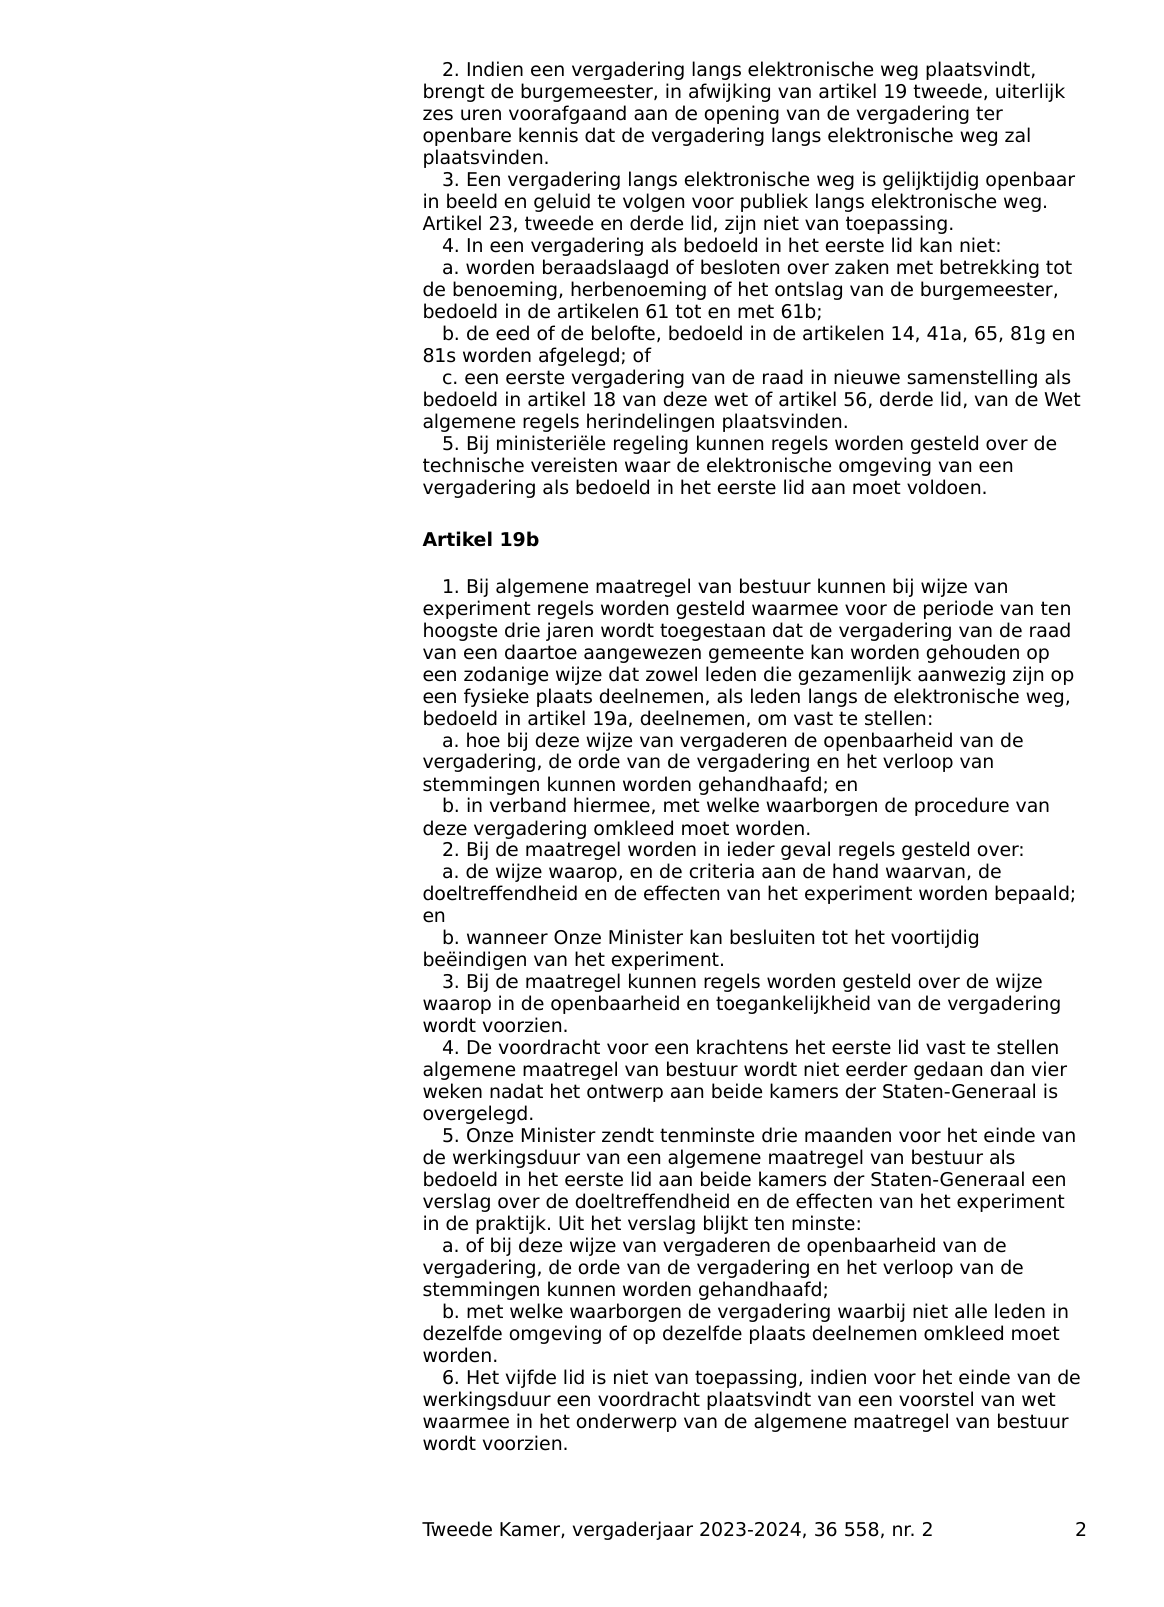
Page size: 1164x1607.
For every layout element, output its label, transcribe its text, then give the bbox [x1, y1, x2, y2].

text 4. De voordracht voor een krachtens het eerste lid vast te stellen algemene maatregel van bestuur wordt niet eerder gedaan dan vier weken nadat het ontwerp aan beide kamers der Staten-Generaal is overgelegd. [422, 1037, 1087, 1125]
text 5. Bij ministeriële regeling kunnen regels worden gesteld over de technische vereisten waar de elektronische omgeving van een vergadering als bedoeld in het eerste lid aan moet voldoen. [422, 433, 1087, 499]
text c. een eerste vergadering van de raad in nieuwe samenstelling als bedoeld in artikel 18 van deze wet of artikel 56, derde lid, van de Wet algemene regels herindelingen plaatsvinden. [422, 367, 1087, 433]
text a. of bij deze wijze van vergaderen de openbaarheid van de vergadering, de orde van de vergadering en het verloop van de stemmingen kunnen worden gehandhaafd; [422, 1235, 1087, 1301]
text 5. Onze Minister zendt tenminste drie maanden voor het einde van de werkingsduur van een algemene maatregel van bestuur als bedoeld in het eerste lid aan beide kamers der Staten-Generaal een verslag over de doeltreffendheid en de effecten van het experiment in de praktijk. Uit het verslag blijkt ten minste: [422, 1125, 1087, 1235]
text 6. Het vijfde lid is niet van toepassing, indien voor het einde van de werkingsduur een voordracht plaatsvindt van een voorstel van wet waarmee in het onderwerp van de algemene maatregel van bestuur wordt voorzien. [422, 1367, 1087, 1455]
text b. wanneer Onze Minister kan besluiten tot het voortijdig beëindigen van het experiment. [422, 927, 1087, 971]
text a. hoe bij deze wijze van vergaderen de openbaarheid van de vergadering, de orde van de vergadering en het verloop van stemmingen kunnen worden gehandhaafd; en [422, 729, 1087, 795]
subtitle Artikel 19b [422, 529, 1087, 551]
text a. de wijze waarop, en de criteria aan de hand waarvan, de doeltreffendheid en de effecten van het experiment worden bepaald; en [422, 861, 1087, 927]
text a. worden beraadslaagd of besloten over zaken met betrekking tot de benoeming, herbenoeming of het ontslag van de burgemeester, bedoeld in de artikelen 61 tot en met 61b; [422, 257, 1087, 323]
text b. de eed of de belofte, bedoeld in de artikelen 14, 41a, 65, 81g en 81s worden afgelegd; of [422, 323, 1087, 367]
text b. in verband hiermee, met welke waarborgen de procedure van deze vergadering omkleed moet worden. [422, 795, 1087, 839]
text 1. Bij algemene maatregel van bestuur kunnen bij wijze van experiment regels worden gesteld waarmee voor de periode van ten hoogste drie jaren wordt toegestaan dat de vergadering van de raad van een daartoe aangewezen gemeente kan worden gehouden op een zodanige wijze dat zowel leden die gezamenlijk aanwezig zijn op een fysieke plaats deelnemen, als leden langs de elektronische weg, bedoeld in artikel 19a, deelnemen, om vast te stellen: [422, 576, 1087, 729]
text 3. Een vergadering langs elektronische weg is gelijktijdig openbaar in beeld en geluid te volgen voor publiek langs elektronische weg. Artikel 23, tweede en derde lid, zijn niet van toepassing. [422, 169, 1087, 235]
text 3. Bij de maatregel kunnen regels worden gesteld over de wijze waarop in de openbaarheid en toegankelijkheid van de vergadering wordt voorzien. [422, 971, 1087, 1037]
text 2. Indien een vergadering langs elektronische weg plaatsvindt, brengt de burgemeester, in afwijking van artikel 19 tweede, uiterlijk zes uren voorafgaand aan de opening van de vergadering ter openbare kennis dat de vergadering langs elektronische weg zal plaatsvinden. [422, 59, 1087, 169]
text 2. Bij de maatregel worden in ieder geval regels gesteld over: [422, 839, 1087, 861]
text 4. In een vergadering als bedoeld in het eerste lid kan niet: [422, 235, 1087, 257]
text b. met welke waarborgen de vergadering waarbij niet alle leden in dezelfde omgeving of op dezelfde plaats deelnemen omkleed moet worden. [422, 1301, 1087, 1367]
